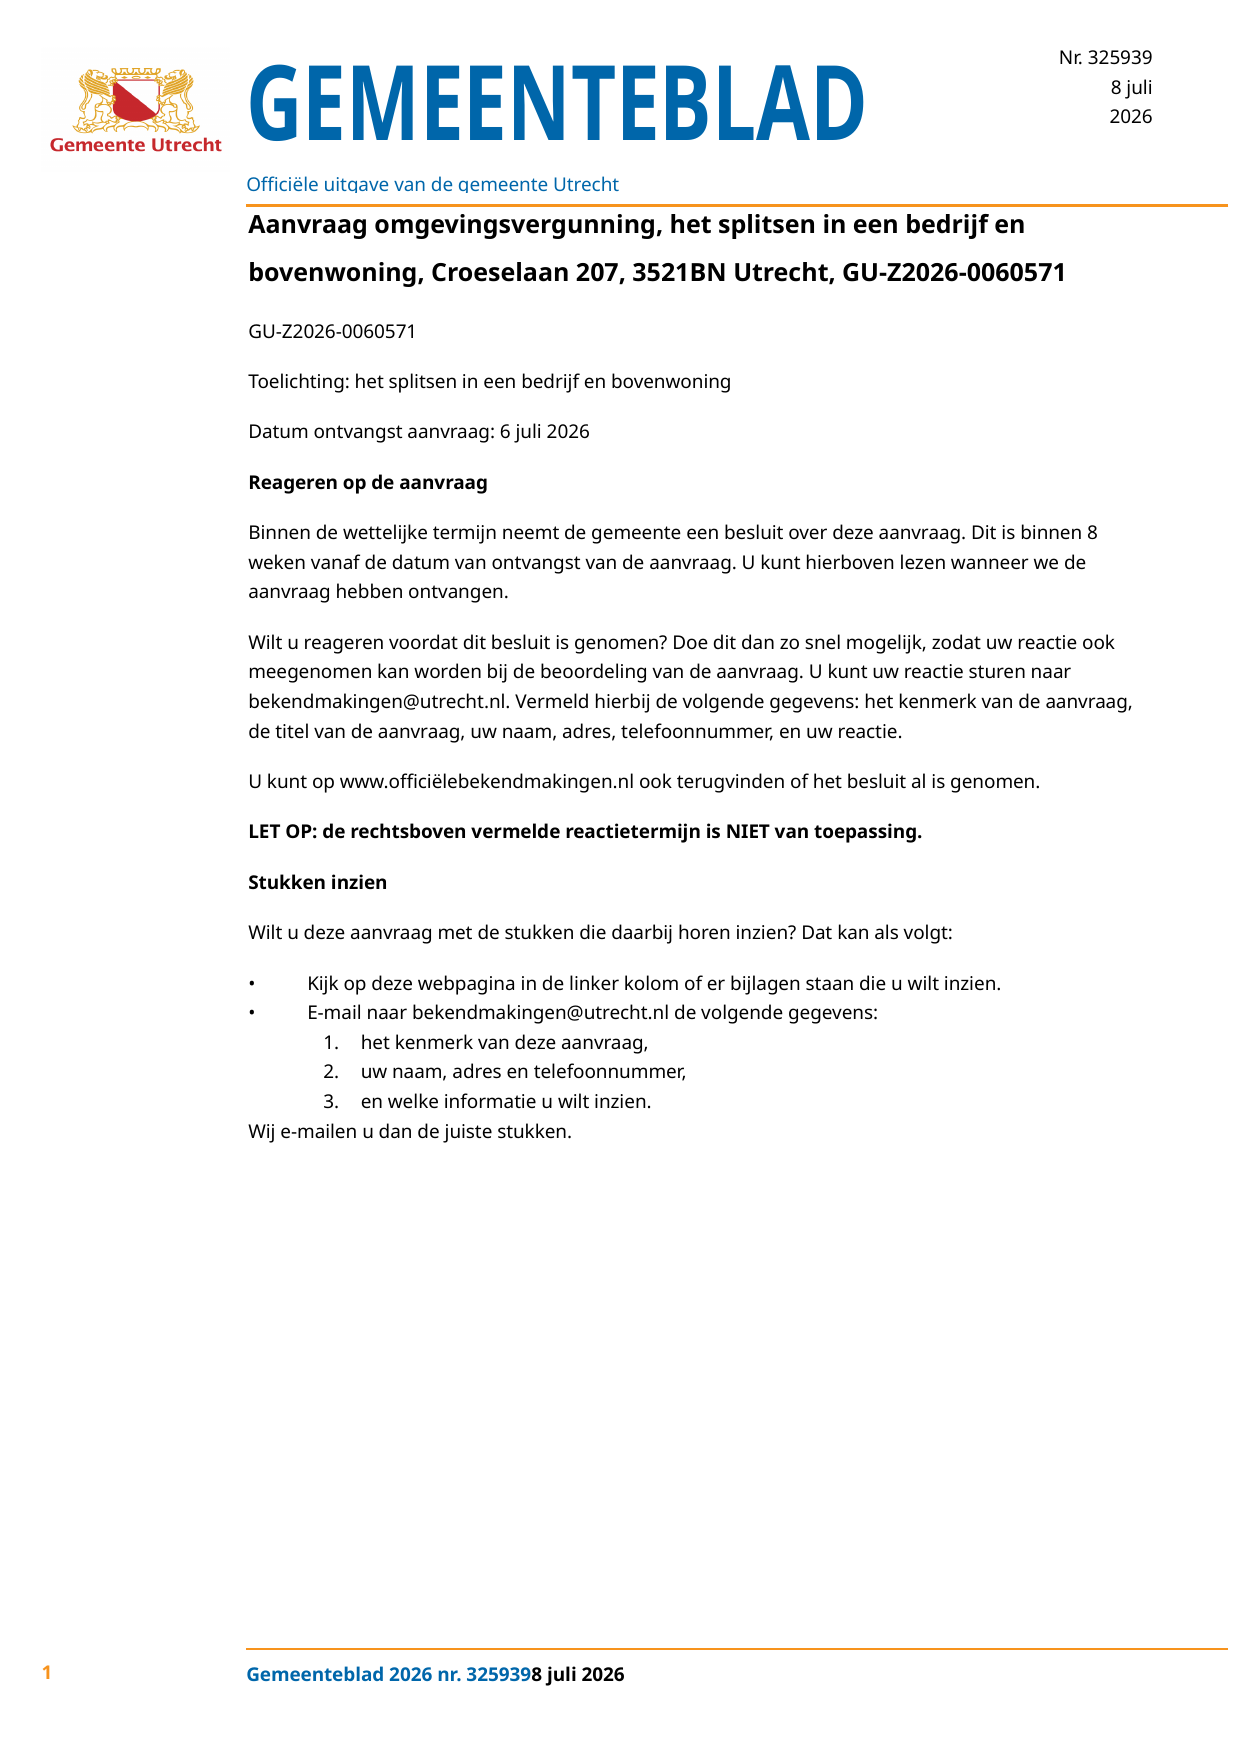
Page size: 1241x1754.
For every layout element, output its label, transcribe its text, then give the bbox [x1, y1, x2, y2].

list het kenmerk van deze aanvraag, [323, 1029, 1152, 1055]
list E-mail naar bekendmakingen@utrecht.nl de volgende gegevens: [248, 999, 1152, 1025]
text Toelichting: het splitsen in een bedrijf en bovenwoning [248, 368, 1152, 394]
text Binnen de wettelijke termijn neemt de gemeente een besluit over deze aanvraag. Dit is binnen 8 weken vanaf de datum van ontvangst van de aanvraag. U kunt hierboven lezen wanneer we de aanvraag hebben ontvangen. [248, 519, 1152, 604]
text Stukken inzien [248, 869, 1152, 895]
text Reageren op de aanvraag [248, 469, 1152, 495]
picture [41, 47, 231, 172]
text Aanvraag omgevingsvergunning, het splitsen in een bedrijf en bovenwoning, Croeselaan 207, 3521BN Utrecht, GU-Z2026-0060571 [248, 207, 1152, 288]
text Wij e-mailen u dan de juiste stukken. [248, 1118, 1152, 1144]
text GU-Z2026-0060571 [248, 318, 1152, 344]
text Wilt u deze aanvraag met de stukken die daarbij horen inzien? Dat kan als volgt: [248, 919, 1152, 945]
text LET OP: de rechtsboven vermelde reactietermijn is NIET van toepassing. [248, 819, 1152, 844]
list en welke informatie u wilt inzien. [323, 1088, 1152, 1114]
list uw naam, adres en telefoonnummer, [323, 1059, 1152, 1084]
text Datum ontvangst aanvraag: 6 juli 2026 [248, 419, 1152, 444]
text Wilt u reageren voordat dit besluit is genomen? Doe dit dan zo snel mogelijk, zodat uw reactie ook meegenomen kan worden bij de beoordeling van de aanvraag. U kunt uw reactie sturen naar bekendmakingen@utrecht.nl. Vermeld hierbij de volgende gegevens: het kenmerk van de aanvraag, de titel van de aanvraag, uw naam, adres, telefoonnummer, en uw reactie. [248, 629, 1152, 744]
list Kijk op deze webpagina in de linker kolom of er bijlagen staan die u wilt inzien. [248, 970, 1152, 996]
text U kunt op www.officiëlebekendmakingen.nl ook terugvinden of het besluit al is genomen. [248, 768, 1152, 794]
